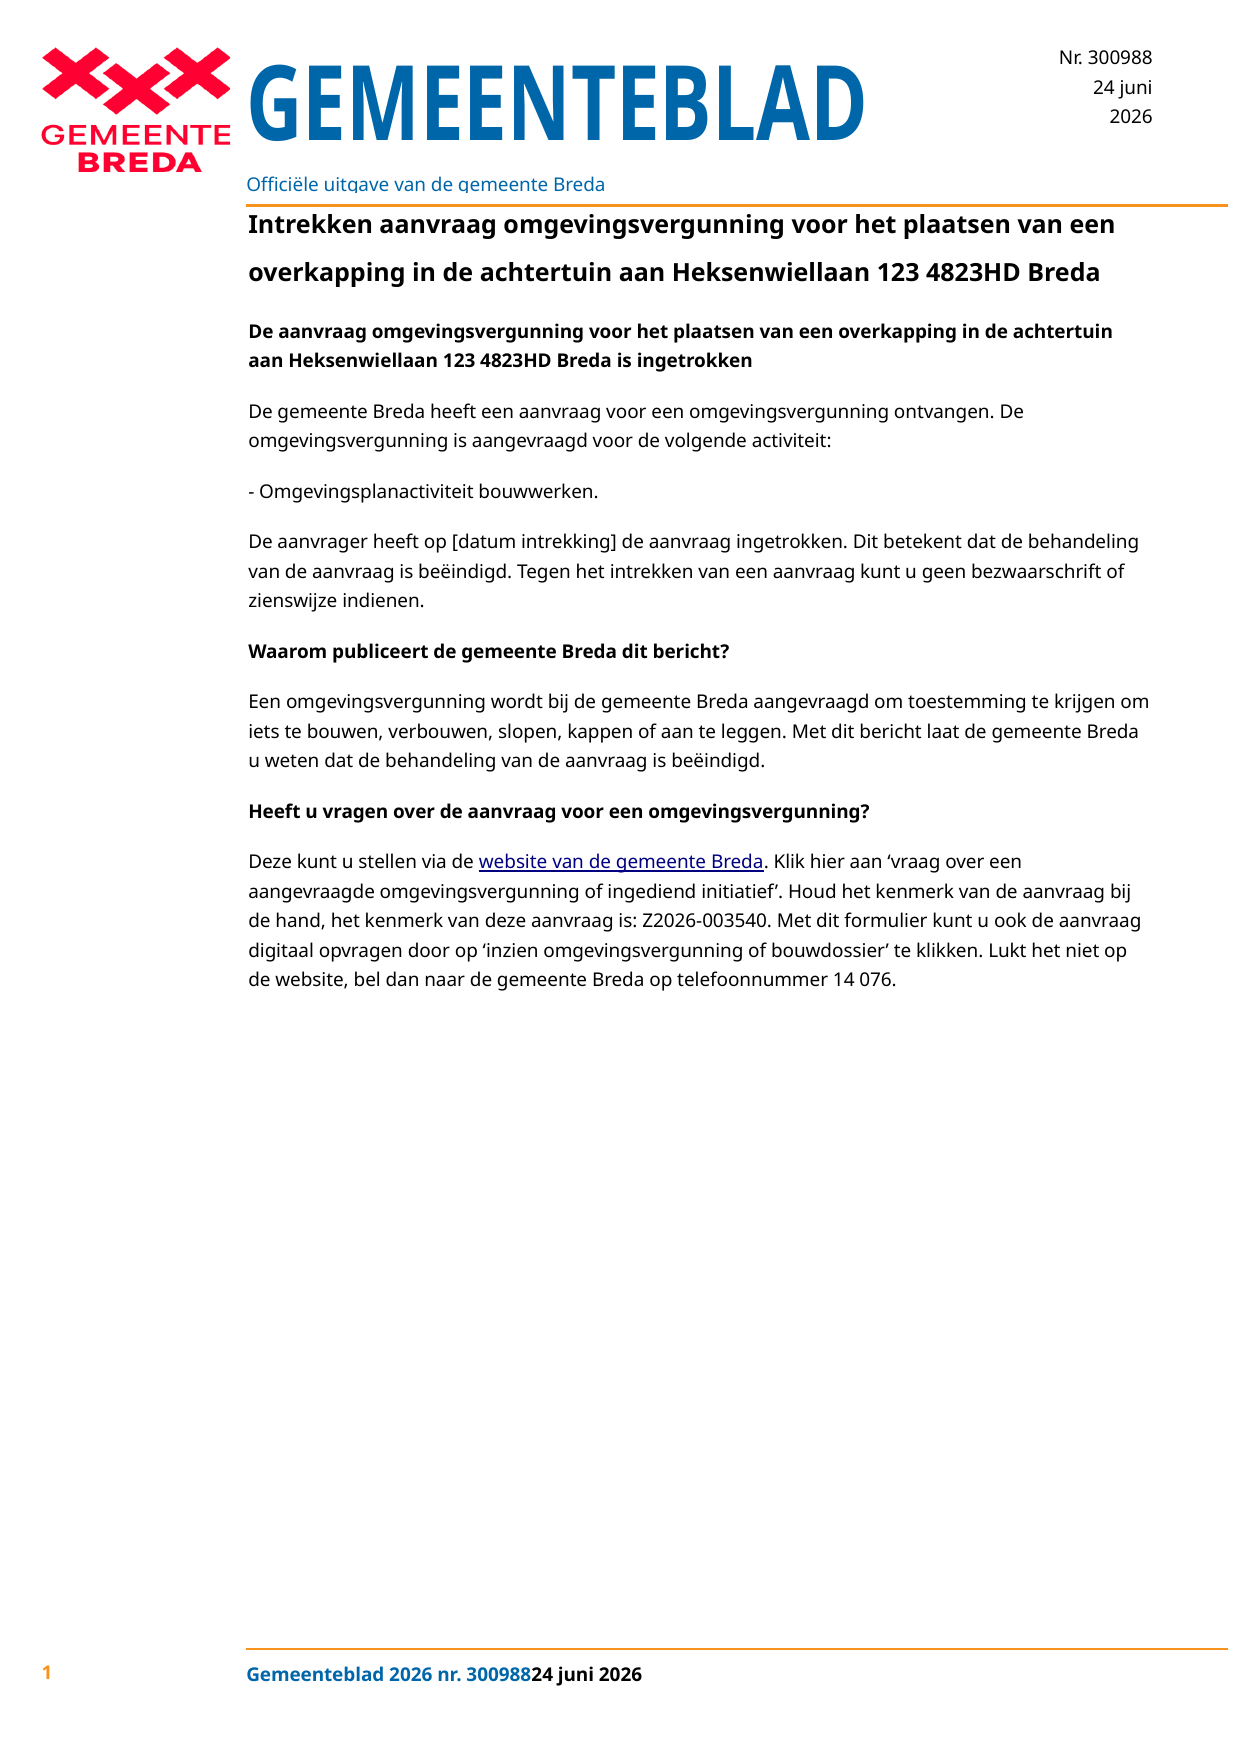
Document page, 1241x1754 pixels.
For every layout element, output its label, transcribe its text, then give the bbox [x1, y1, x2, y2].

text Een omgevingsvergunning wordt bij de gemeente Breda aangevraagd om toestemming te krijgen om iets te bouwen, verbouwen, slopen, kappen of aan te leggen. Met dit bericht laat de gemeente Breda u weten dat de behandeling van de aanvraag is beëindigd. [248, 688, 1152, 773]
text - Omgevingsplanactiviteit bouwwerken. [248, 478, 1152, 504]
text Heeft u vragen over de aanvraag voor een omgevingsvergunning? [248, 798, 1152, 824]
text Deze kunt u stellen via de website van de gemeente Breda. Klik hier aan ‘vraag over een aangevraagde omgevingsvergunning of ingediend initiatief’. Houd het kenmerk van de aanvraag bij de hand, het kenmerk van deze aanvraag is: Z2026-003540. Met dit formulier kunt u ook de aanvraag digitaal opvragen door op ‘inzien omgevingsvergunning of bouwdossier’ te klikken. Lukt het niet op de website, bel dan naar de gemeente Breda op telefoonnummer 14 076. [248, 848, 1152, 992]
text De gemeente Breda heeft een aanvraag voor een omgevingsvergunning ontvangen. De omgevingsvergunning is aangevraagd voor de volgende activiteit: [248, 398, 1152, 453]
text Waarom publiceert de gemeente Breda dit bericht? [248, 638, 1152, 664]
text Intrekken aanvraag omgevingsvergunning voor het plaatsen van een overkapping in de achtertuin aan Heksenwiellaan 123 4823HD Breda [248, 207, 1152, 288]
text De aanvrager heeft op [datum intrekking] de aanvraag ingetrokken. Dit betekent dat de behandeling van de aanvraag is beëindigd. Tegen het intrekken van een aanvraag kunt u geen bezwaarschrift of zienswijze indienen. [248, 528, 1152, 613]
text De aanvraag omgevingsvergunning voor het plaatsen van een overkapping in de achtertuin aan Heksenwiellaan 123 4823HD Breda is ingetrokken [248, 318, 1152, 373]
picture [41, 47, 231, 172]
